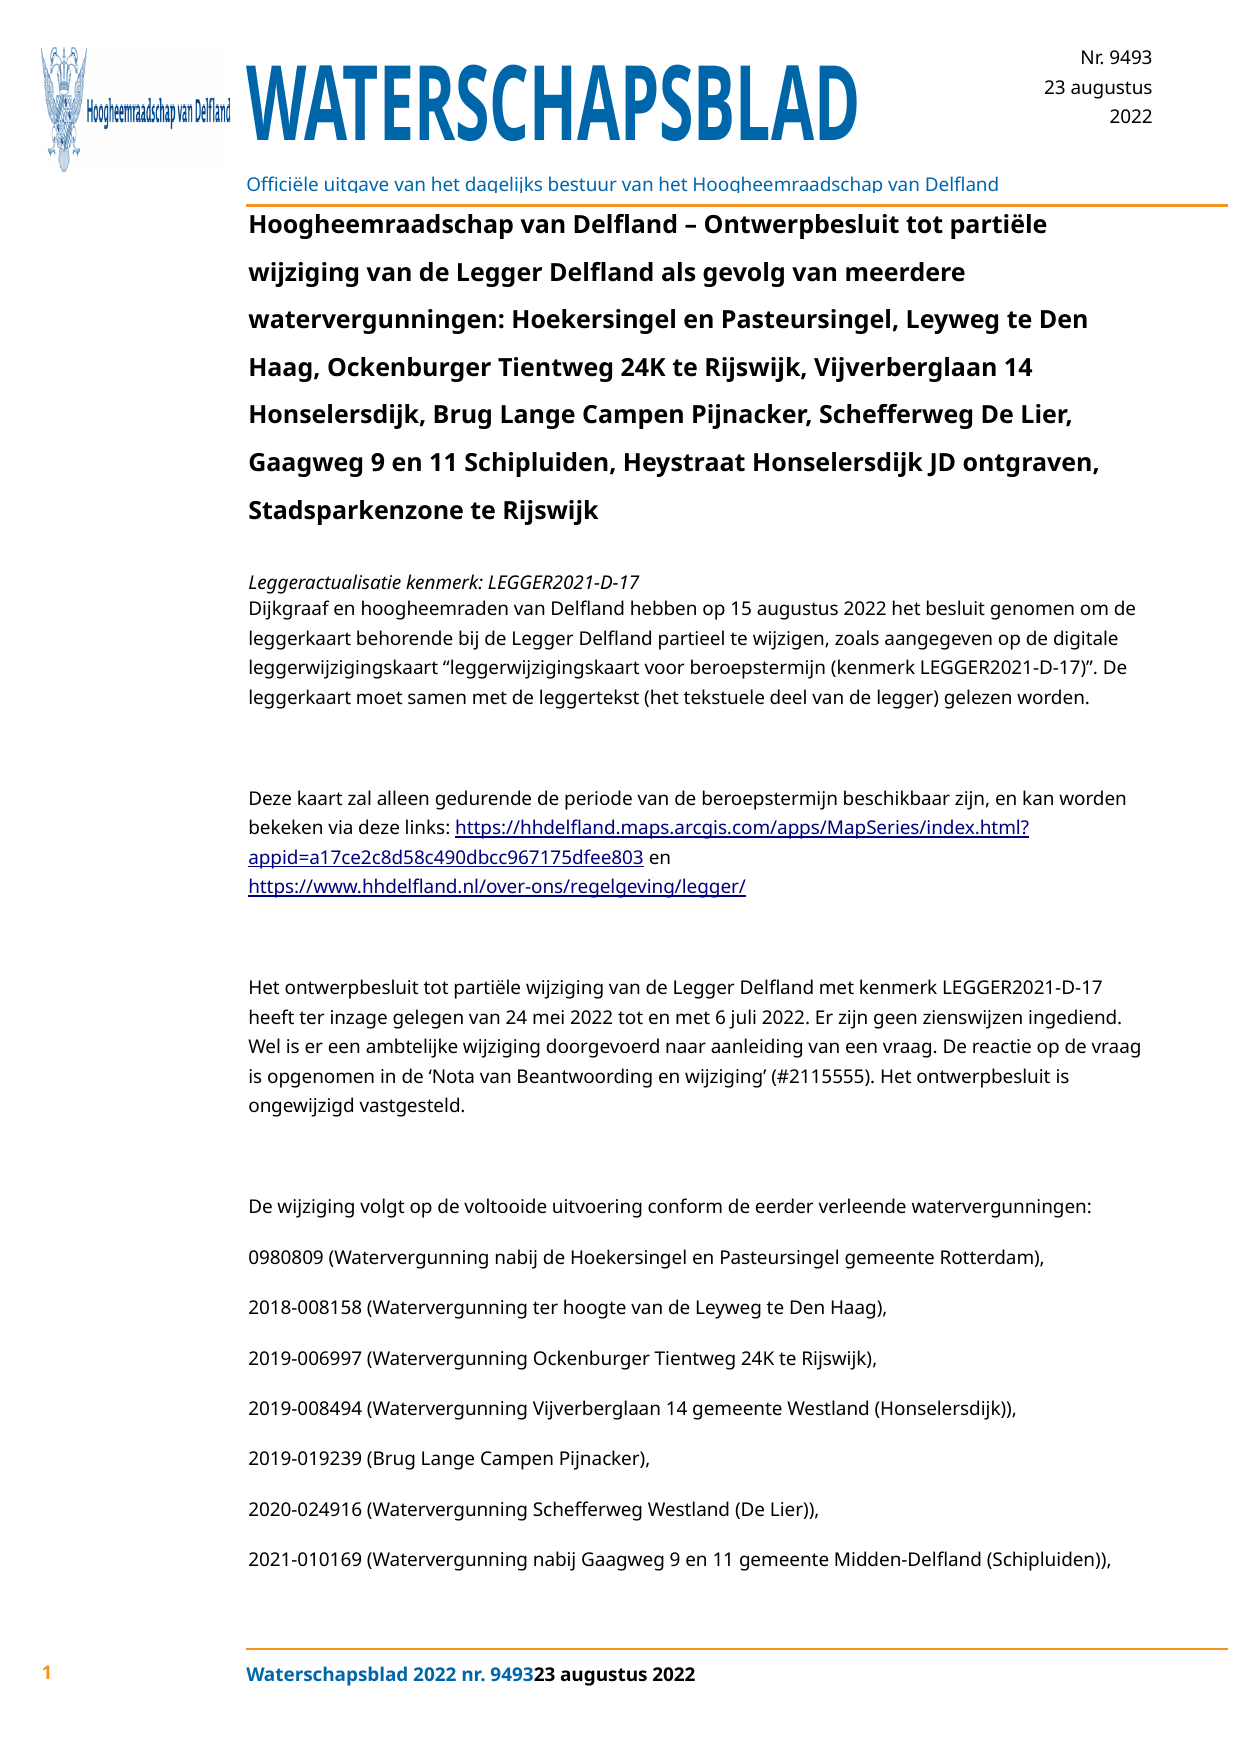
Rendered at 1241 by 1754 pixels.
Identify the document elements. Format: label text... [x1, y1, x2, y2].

text Dijkgraaf en hoogheemraden van Delfland hebben op 15 augustus 2022 het besluit genomen om de leggerkaart behorende bij de Legger Delfland partieel te wijzigen, zoals aangegeven op de digitale leggerwijzigingskaart “leggerwijzigingskaart voor beroepstermijn (kenmerk LEGGER2021-D-17)”. De leggerkaart moet samen met de leggertekst (het tekstuele deel van de legger) gelezen worden. [248, 595, 1152, 710]
picture [41, 47, 231, 172]
text 2019-019239 (Brug Lange Campen Pijnacker), [248, 1446, 1152, 1471]
text 2019-006997 (Watervergunning Ockenburger Tientweg 24K te Rijswijk), [248, 1345, 1152, 1371]
text 2019-008494 (Watervergunning Vijverberglaan 14 gemeente Westland (Honselersdijk)), [248, 1395, 1152, 1421]
text 2021-010169 (Watervergunning nabij Gaagweg 9 en 11 gemeente Midden-Delfland (Schipluiden)), [248, 1546, 1152, 1572]
text Hoogheemraadschap van Delfland – Ontwerpbesluit tot partiële wijziging van de Legger Delfland als gevolg van meerdere watervergunningen: Hoekersingel en Pasteursingel, Leyweg te Den Haag, Ockenburger Tientweg 24K te Rijswijk, Vijverberglaan 14 Honselersdijk, Brug Lange Campen Pijnacker, Schefferweg De Lier, Gaagweg 9 en 11 Schipluiden, Heystraat Honselersdijk JD ontgraven, Stadsparkenzone te Rijswijk [248, 207, 1152, 526]
text De wijziging volgt op de voltooide uitvoering conform de eerder verleende watervergunningen: [248, 1193, 1152, 1219]
text Het ontwerpbesluit tot partiële wijziging van de Legger Delfland met kenmerk LEGGER2021-D-17 heeft ter inzage gelegen van 24 mei 2022 tot en met 6 juli 2022. Er zijn geen zienswijzen ingediend. Wel is er een ambtelijke wijziging doorgevoerd naar aanleiding van een vraag. De reactie op de vraag is opgenomen in de ‘Nota van Beantwoording en wijziging’ (#2115555). Het ontwerpbesluit is ongewijzigd vastgesteld. [248, 974, 1152, 1118]
text Deze kaart zal alleen gedurende de periode van de beroepstermijn beschikbaar zijn, en kan worden bekeken via deze links: https://hhdelfland.maps.arcgis.com/apps/MapSeries/index.html?appid=a17ce2c8d58c490dbcc967175dfee803 en https://www.hhdelfland.nl/over-ons/regelgeving/legger/ [248, 785, 1152, 899]
text Leggeractualisatie kenmerk: LEGGER2021-D-17 [248, 569, 1152, 595]
text 2020-024916 (Watervergunning Schefferweg Westland (De Lier)), [248, 1496, 1152, 1522]
text 2018-008158 (Watervergunning ter hoogte van de Leyweg te Den Haag), [248, 1294, 1152, 1320]
text 0980809 (Watervergunning nabij de Hoekersingel en Pasteursingel gemeente Rotterdam), [248, 1244, 1152, 1270]
